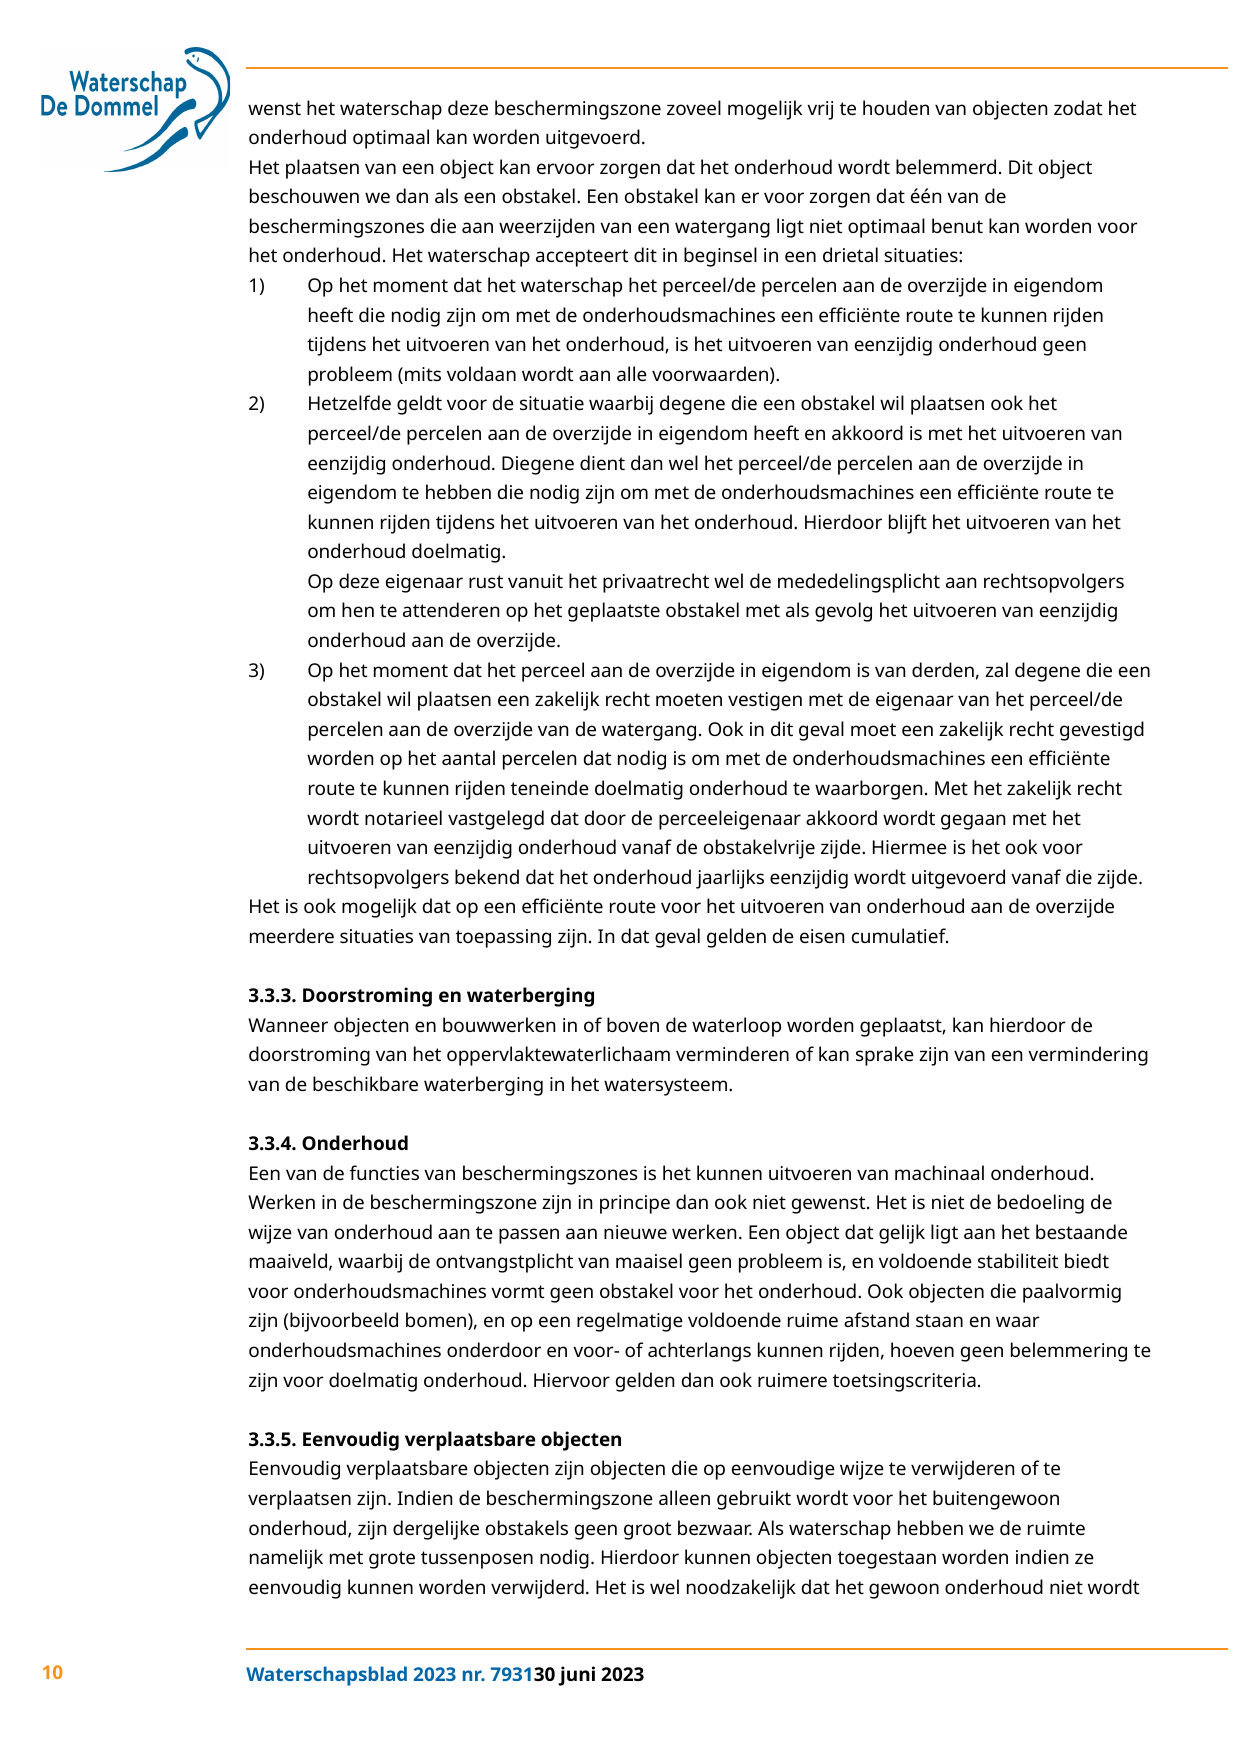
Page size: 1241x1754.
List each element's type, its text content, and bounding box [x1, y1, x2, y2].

text 3.3.5. Eenvoudig verplaatsbare objecten [248, 1426, 1152, 1452]
text 3.3.4. Onderhoud [248, 1130, 1152, 1156]
text 3.3.3. Doorstroming en waterberging [248, 982, 1152, 1008]
picture [198, 118, 210, 131]
picture [45, 99, 51, 111]
picture [204, 47, 231, 76]
list Hetzelfde geldt voor de situatie waarbij degene die een obstakel wil plaatsen ook het perceel/de percelen aan de overzijde in eigendom heeft en akkoord is met het uitvoeren van eenzijdig onderhoud. Diegene dient dan wel het perceel/de percelen aan de overzijde in eigendom te hebben die nodig zijn om met de onderhoudsmachines een efficiënte route te kunnen rijden tijdens het uitvoeren van het onderhoud. Hierdoor blijft het uitvoeren van het onderhoud doelmatig. [248, 391, 1152, 564]
text Het plaatsen van een object kan ervoor zorgen dat het onderhoud wordt belemmerd. Dit object beschouwen we dan als een obstakel. Een obstakel kan er voor zorgen dat één van de beschermingszones die aan weerzijden van een watergang ligt niet optimaal benut kan worden voor het onderhoud. Het waterschap accepteert dit in beginsel in een drietal situaties: [248, 154, 1152, 268]
list Op deze eigenaar rust vanuit het privaatrecht wel de mededelingsplicht aan rechtsopvolgers om hen te attenderen op het geplaatste obstakel met als gevolg het uitvoeren van eenzijdig onderhoud aan de overzijde. [248, 568, 1152, 653]
list Op het moment dat het waterschap het perceel/de percelen aan de overzijde in eigendom heeft die nodig zijn om met de onderhoudsmachines een efficiënte route te kunnen rijden tijdens het uitvoeren van het onderhoud, is het uitvoeren van eenzijdig onderhoud geen probleem (mits voldaan wordt aan alle voorwaarden). [248, 272, 1152, 387]
text Het is ook mogelijk dat op een efficiënte route voor het uitvoeren van onderhoud aan de overzijde meerdere situaties van toepassing zijn. In dat geval gelden de eisen cumulatief. [248, 893, 1152, 949]
text Een van de functies van beschermingszones is het kunnen uitvoeren van machinaal onderhoud. Werken in de beschermingszone zijn in principe dan ook niet gewenst. Het is niet de bedoeling de wijze van onderhoud aan te passen aan nieuwe werken. Een object dat gelijk ligt aan het bestaande maaiveld, waarbij de ontvangstplicht van maaisel geen probleem is, en voldoende stabiliteit biedt voor onderhoudsmachines vormt geen obstakel voor het onderhoud. Ook objecten die paalvormig zijn (bijvoorbeeld bomen), en op een regelmatige voldoende ruime afstand staan en waar onderhoudsmachines onderdoor en voor- of achterlangs kunnen rijden, hoeven geen belemmering te zijn voor doelmatig onderhoud. Hiervoor gelden dan ook ruimere toetsingscriteria. [248, 1160, 1152, 1393]
text Eenvoudig verplaatsbare objecten zijn objecten die op eenvoudige wijze te verwijderen of te verplaatsen zijn. Indien de beschermingszone alleen gebruikt wordt voor het buitengewoon onderhoud, zijn dergelijke obstakels geen groot bezwaar. Als waterschap hebben we de ruimte namelijk met grote tussenposen nodig. Hierdoor kunnen objecten toegestaan worden indien ze eenvoudig kunnen worden verwijderd. Het is wel noodzakelijk dat het gewoon onderhoud niet wordt [248, 1456, 1152, 1600]
picture [41, 47, 231, 172]
text Wanneer objecten en bouwwerken in of boven de waterloop worden geplaatst, kan hierdoor de doorstroming van het oppervlaktewaterlichaam verminderen of kan sprake zijn van een vermindering van de beschikbare waterberging in het watersysteem. [248, 1012, 1152, 1097]
list Op het moment dat het perceel aan de overzijde in eigendom is van derden, zal degene die een obstakel wil plaatsen een zakelijk recht moeten vestigen met de eigenaar van het perceel/de percelen aan de overzijde van de watergang. Ook in dit geval moet een zakelijk recht gevestigd worden op het aantal percelen dat nodig is om met de onderhoudsmachines een efficiënte route te kunnen rijden teneinde doelmatig onderhoud te waarborgen. Met het zakelijk recht wordt notarieel vastgelegd dat door de perceeleigenaar akkoord wordt gegaan met het uitvoeren van eenzijdig onderhoud vanaf de obstakelvrije zijde. Hiermee is het ook voor rechtsopvolgers bekend dat het onderhoud jaarlijks eenzijdig wordt uitgevoerd vanaf die zijde. [248, 657, 1152, 890]
text wenst het waterschap deze beschermingszone zoveel mogelijk vrij te houden van objecten zodat het onderhoud optimaal kan worden uitgevoerd. [248, 95, 1152, 150]
